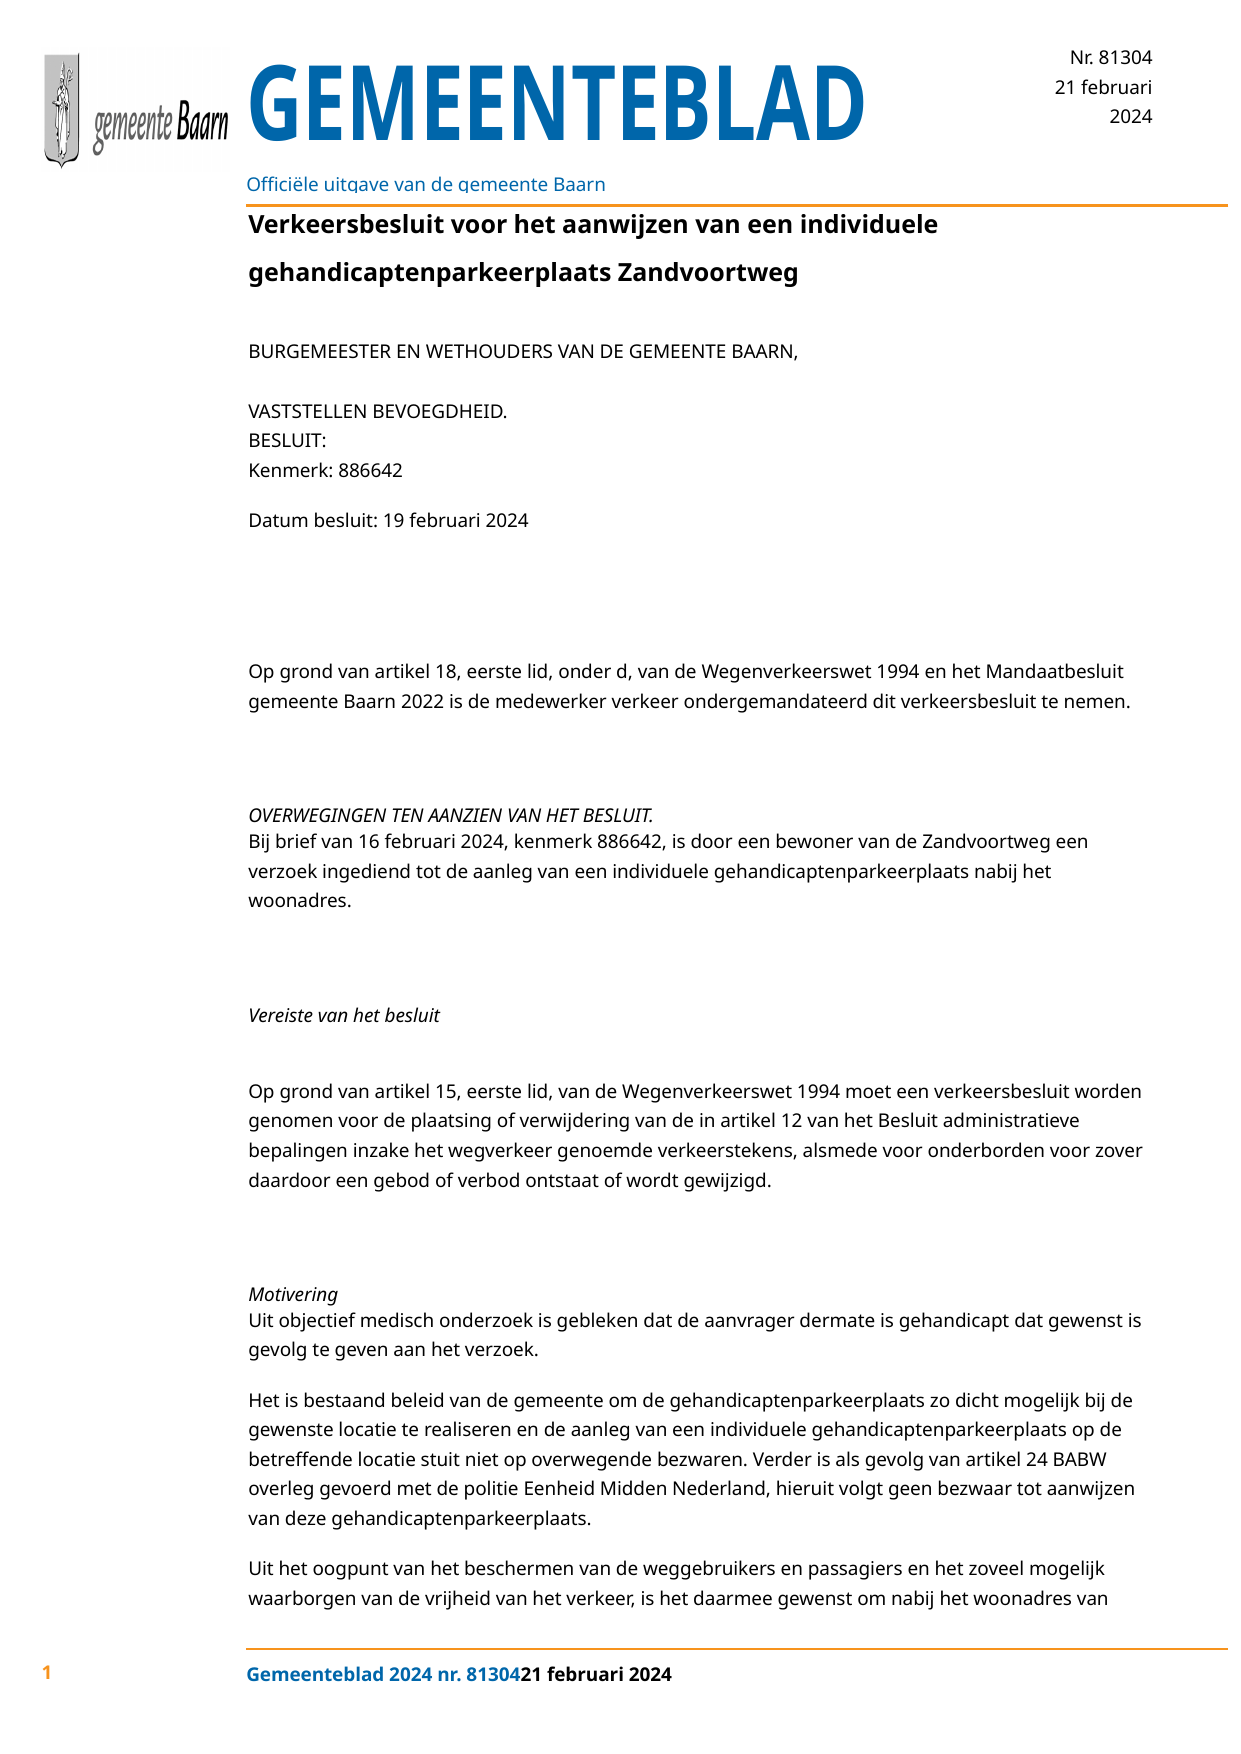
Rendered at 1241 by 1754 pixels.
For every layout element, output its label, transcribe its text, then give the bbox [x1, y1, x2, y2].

text Verkeersbesluit voor het aanwijzen van een individuele gehandicaptenparkeerplaats Zandvoortweg [248, 207, 1152, 288]
text Motivering [248, 1281, 1152, 1307]
text Op grond van artikel 18, eerste lid, onder d, van de Wegenverkeerswet 1994 en het Mandaatbesluit gemeente Baarn 2022 is de medewerker verkeer ondergemandateerd dit verkeersbesluit te nemen. [248, 659, 1152, 714]
text Het is bestaand beleid van de gemeente om de gehandicaptenparkeerplaats zo dicht mogelijk bij de gewenste locatie te realiseren en de aanleg van een individuele gehandicaptenparkeerplaats op de betreffende locatie stuit niet op overwegende bezwaren. Verder is als gevolg van artikel 24 BABW overleg gevoerd met de politie Eenheid Midden Nederland, hieruit volgt geen bezwaar tot aanwijzen van deze gehandicaptenparkeerplaats. [248, 1387, 1152, 1531]
text Datum besluit: 19 februari 2024 [248, 507, 1152, 533]
text BURGEMEESTER EN WETHOUDERS VAN DE GEMEENTE BAARN, [248, 339, 1152, 364]
text Uit objectief medisch onderzoek is gebleken dat de aanvrager dermate is gehandicapt dat gewenst is gevolg te geven aan het verzoek. [248, 1307, 1152, 1362]
text Kenmerk: 886642 [248, 457, 1152, 483]
text VASTSTELLEN BEVOEGDHEID. [248, 398, 1152, 423]
text Op grond van artikel 15, eerste lid, van de Wegenverkeerswet 1994 moet een verkeersbesluit worden genomen voor de plaatsing of verwijdering van de in artikel 12 van het Besluit administratieve bepalingen inzake het wegverkeer genoemde verkeerstekens, alsmede voor onderborden voor zover daardoor een gebod of verbod ontstaat of wordt gewijzigd. [248, 1078, 1152, 1192]
text OVERWEGINGEN TEN AANZIEN VAN HET BESLUIT. [248, 803, 1152, 828]
text Uit het oogpunt van het beschermen van de weggebruikers en passagiers en het zoveel mogelijk waarborgen van de vrijheid van het verkeer, is het daarmee gewenst om nabij het woonadres van [248, 1556, 1152, 1611]
picture [41, 47, 231, 172]
text Vereiste van het besluit [248, 1002, 1152, 1028]
text Bij brief van 16 februari 2024, kenmerk 886642, is door een bewoner van de Zandvoortweg een verzoek ingediend tot de aanleg van een individuele gehandicaptenparkeerplaats nabij het woonadres. [248, 828, 1152, 913]
text BESLUIT: [248, 427, 1152, 453]
